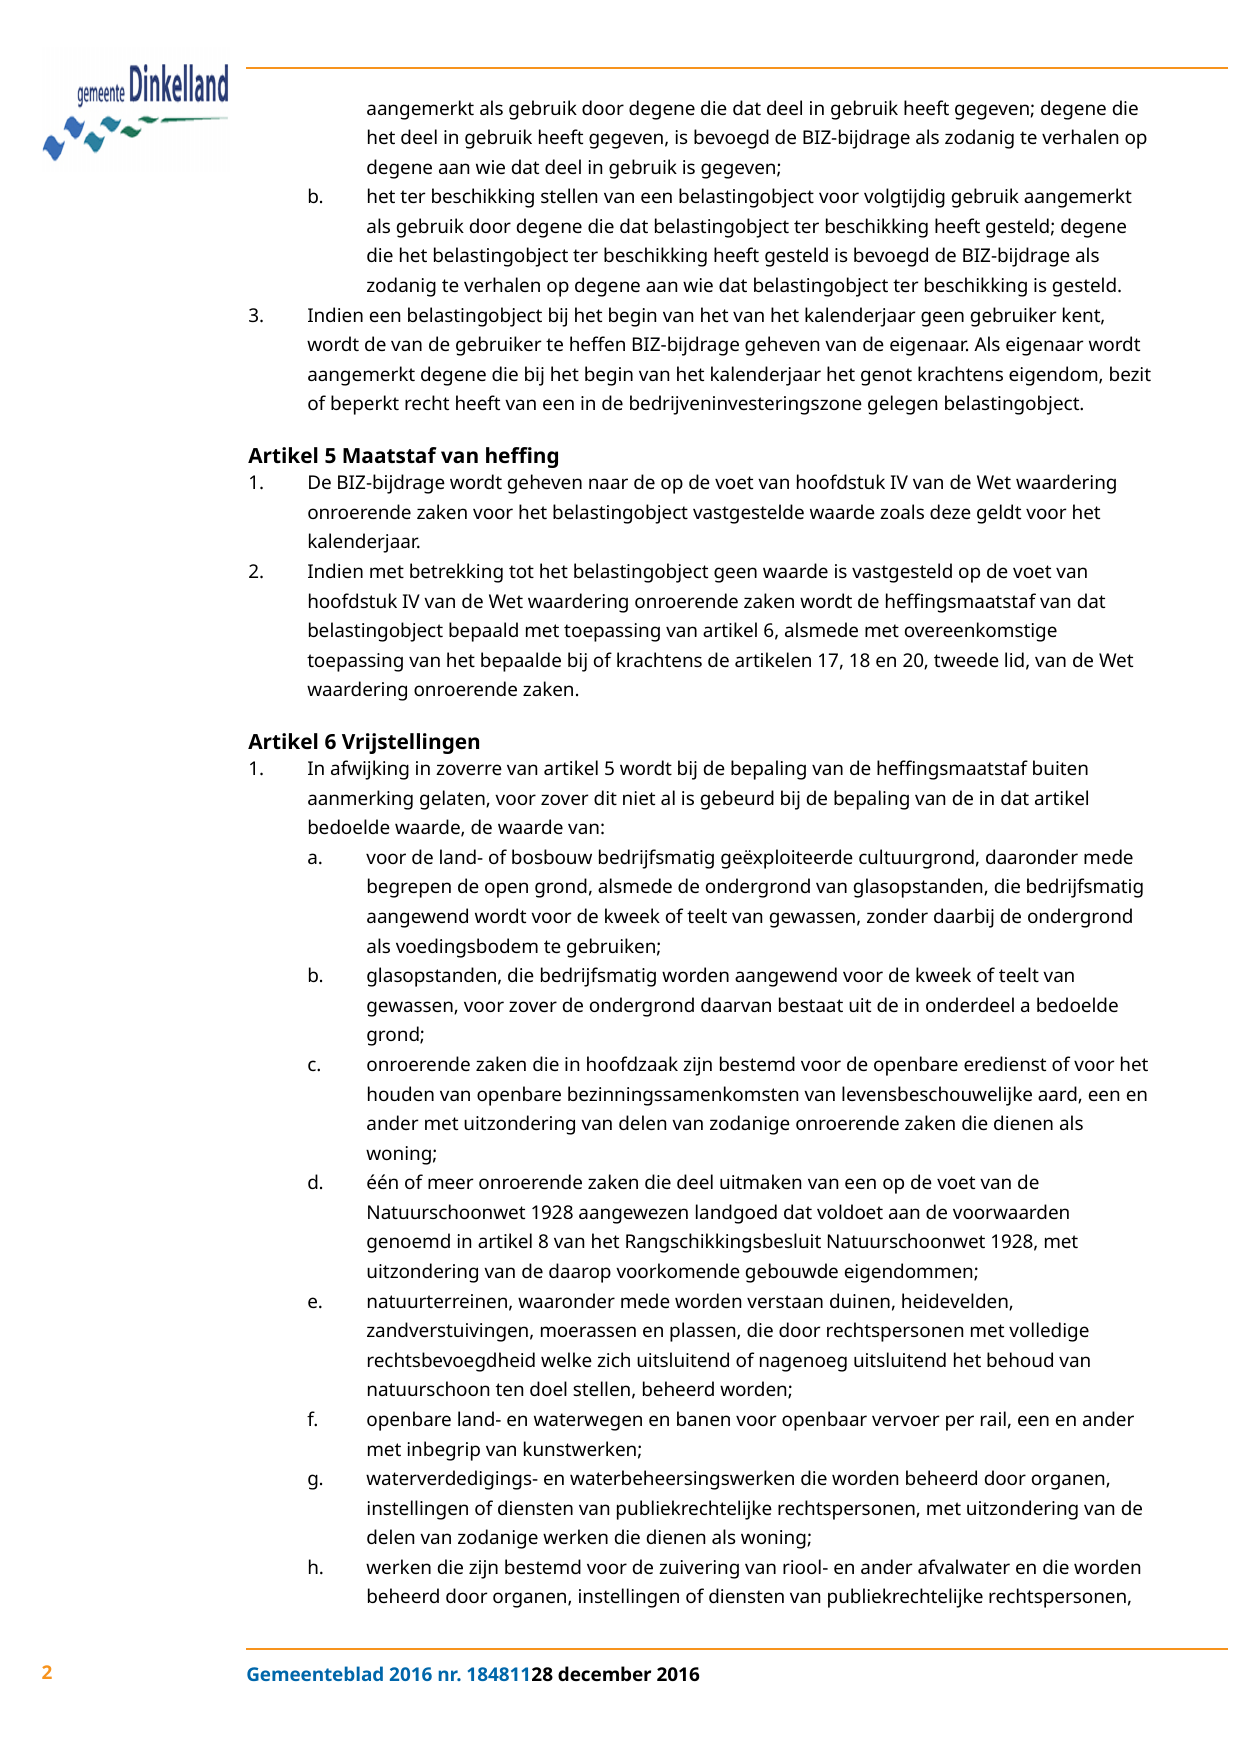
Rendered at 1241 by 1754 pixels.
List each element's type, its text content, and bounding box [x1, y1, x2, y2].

list glasopstanden, die bedrijfsmatig worden aangewend voor de kweek of teelt van gewassen, voor zover de ondergrond daarvan bestaat uit de in onderdeel a bedoelde grond; [307, 962, 1152, 1047]
list onroerende zaken die in hoofdzaak zijn bestemd voor de openbare eredienst of voor het houden van openbare bezinningssamenkomsten van levensbeschouwelijke aard, een en ander met uitzondering van delen van zodanige onroerende zaken die dienen als woning; [307, 1051, 1152, 1166]
list het ter beschikking stellen van een belastingobject voor volgtijdig gebruik aangemerkt als gebruik door degene die dat belastingobject ter beschikking heeft gesteld; degene die het belastingobject ter beschikking heeft gesteld is bevoegd de BIZ-bijdrage als zodanig te verhalen op degene aan wie dat belastingobject ter beschikking is gesteld. [307, 183, 1152, 298]
list In afwijking in zoverre van artikel 5 wordt bij de bepaling van de heffingsmaatstaf buiten aanmerking gelaten, voor zover dit niet al is gebeurd bij de bepaling van de in dat artikel bedoelde waarde, de waarde van: [248, 755, 1152, 840]
list De BIZ-bijdrage wordt geheven naar de op de voet van hoofdstuk IV van de Wet waardering onroerende zaken voor het belastingobject vastgestelde waarde zoals deze geldt voor het kalenderjaar. [248, 469, 1152, 554]
list één of meer onroerende zaken die deel uitmaken van een op de voet van de Natuurschoonwet 1928 aangewezen landgoed dat voldoet aan de voorwaarden genoemd in artikel 8 van het Rangschikkingsbesluit Natuurschoonwet 1928, met uitzondering van de daarop voorkomende gebouwde eigendommen; [307, 1169, 1152, 1284]
text Artikel 5 Maatstaf van heffing [248, 441, 1152, 469]
list waterverdedigings- en waterbeheersingswerken die worden beheerd door organen, instellingen of diensten van publiekrechtelijke rechtspersonen, met uitzondering van de delen van zodanige werken die dienen als woning; [307, 1465, 1152, 1550]
list aangemerkt als gebruik door degene die dat deel in gebruik heeft gegeven; degene die het deel in gebruik heeft gegeven, is bevoegd de BIZ-bijdrage als zodanig te verhalen op degene aan wie dat deel in gebruik is gegeven; [307, 95, 1152, 180]
list openbare land- en waterwegen en banen voor openbaar vervoer per rail, een en ander met inbegrip van kunstwerken; [307, 1406, 1152, 1462]
list Indien met betrekking tot het belastingobject geen waarde is vastgesteld op de voet van hoofdstuk IV van de Wet waardering onroerende zaken wordt de heffingsmaatstaf van dat belastingobject bepaald met toepassing van artikel 6, alsmede met overeenkomstige toepassing van het bepaalde bij of krachtens de artikelen 17, 18 en 20, tweede lid, van de Wet waardering onroerende zaken. [248, 558, 1152, 702]
list natuurterreinen, waaronder mede worden verstaan duinen, heidevelden, zandverstuivingen, moerassen en plassen, die door rechtspersonen met volledige rechtsbevoegdheid welke zich uitsluitend of nagenoeg uitsluitend het behoud van natuurschoon ten doel stellen, beheerd worden; [307, 1288, 1152, 1402]
picture [41, 47, 231, 172]
list werken die zijn bestemd voor de zuivering van riool- en ander afvalwater en die worden beheerd door organen, instellingen of diensten van publiekrechtelijke rechtspersonen, [307, 1554, 1152, 1609]
list Indien een belastingobject bij het begin van het van het kalenderjaar geen gebruiker kent, wordt de van de gebruiker te heffen BIZ-bijdrage geheven van de eigenaar. Als eigenaar wordt aangemerkt degene die bij het begin van het kalenderjaar het genot krachtens eigendom, bezit of beperkt recht heeft van een in de bedrijveninvesteringszone gelegen belastingobject. [248, 302, 1152, 416]
list voor de land- of bosbouw bedrijfsmatig geëxploiteerde cultuurgrond, daaronder mede begrepen de open grond, alsmede de ondergrond van glasopstanden, die bedrijfsmatig aangewend wordt voor de kweek of teelt van gewassen, zonder daarbij de ondergrond als voedingsbodem te gebruiken; [307, 844, 1152, 959]
text Artikel 6 Vrijstellingen [248, 727, 1152, 755]
